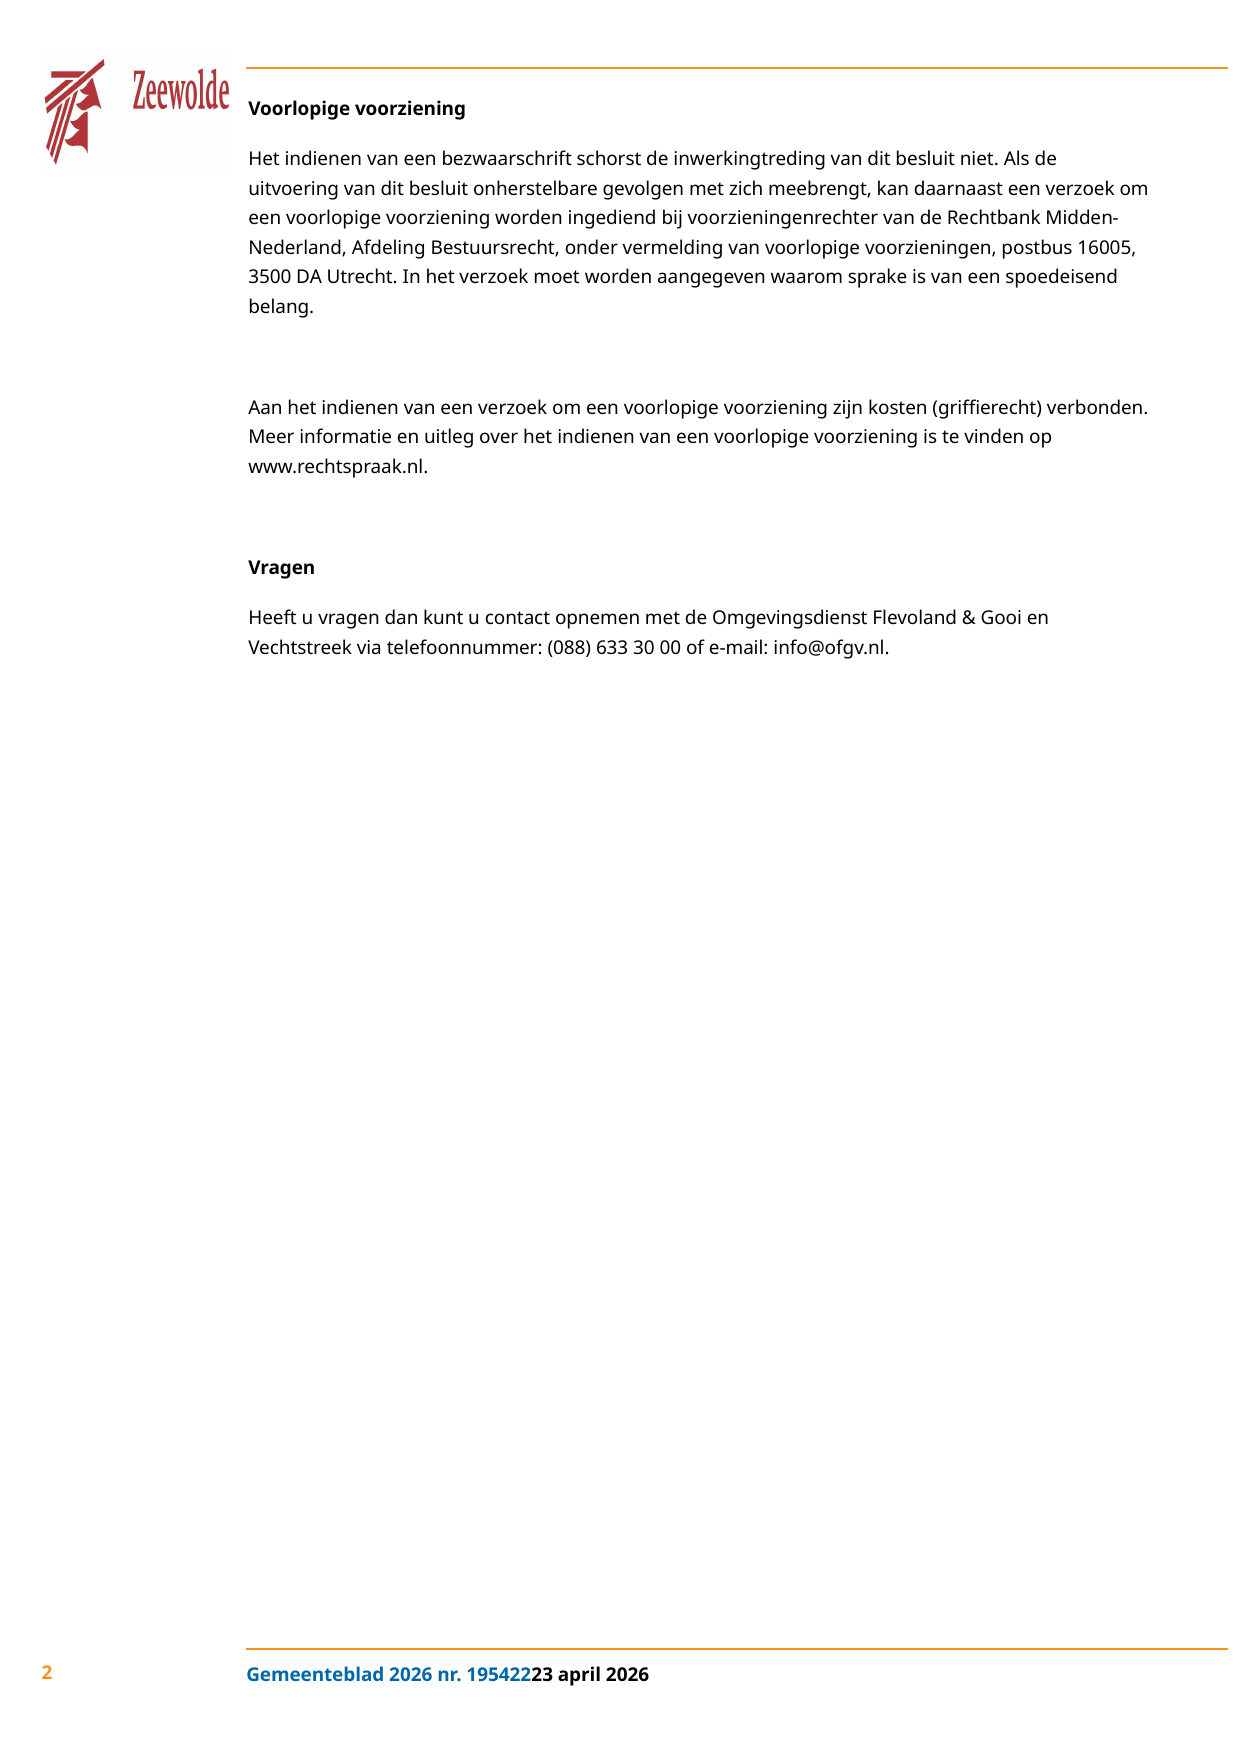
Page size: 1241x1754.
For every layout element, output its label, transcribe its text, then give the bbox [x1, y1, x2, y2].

text Het indienen van een bezwaarschrift schorst de inwerkingtreding van dit besluit niet. Als de uitvoering van dit besluit onherstelbare gevolgen met zich meebrengt, kan daarnaast een verzoek om een voorlopige voorziening worden ingediend bij voorzieningenrechter van de Rechtbank Midden-Nederland, Afdeling Bestuursrecht, onder vermelding van voorlopige voorzieningen, postbus 16005, 3500 DA Utrecht. In het verzoek moet worden aangegeven waarom sprake is van een spoedeisend belang. [248, 145, 1152, 319]
text Heeft u vragen dan kunt u contact opnemen met de Omgevingsdienst Flevoland & Gooi en Vechtstreek via telefoonnummer: (088) 633 30 00 of e-mail: info@ofgv.nl. [248, 604, 1152, 660]
picture [41, 47, 231, 172]
text Aan het indienen van een verzoek om een voorlopige voorziening zijn kosten (griffierecht) verbonden. Meer informatie en uitleg over het indienen van een voorlopige voorziening is te vinden op www.rechtspraak.nl. [248, 394, 1152, 479]
text Vragen [248, 554, 1152, 580]
text Voorlopige voorziening [248, 95, 1152, 121]
